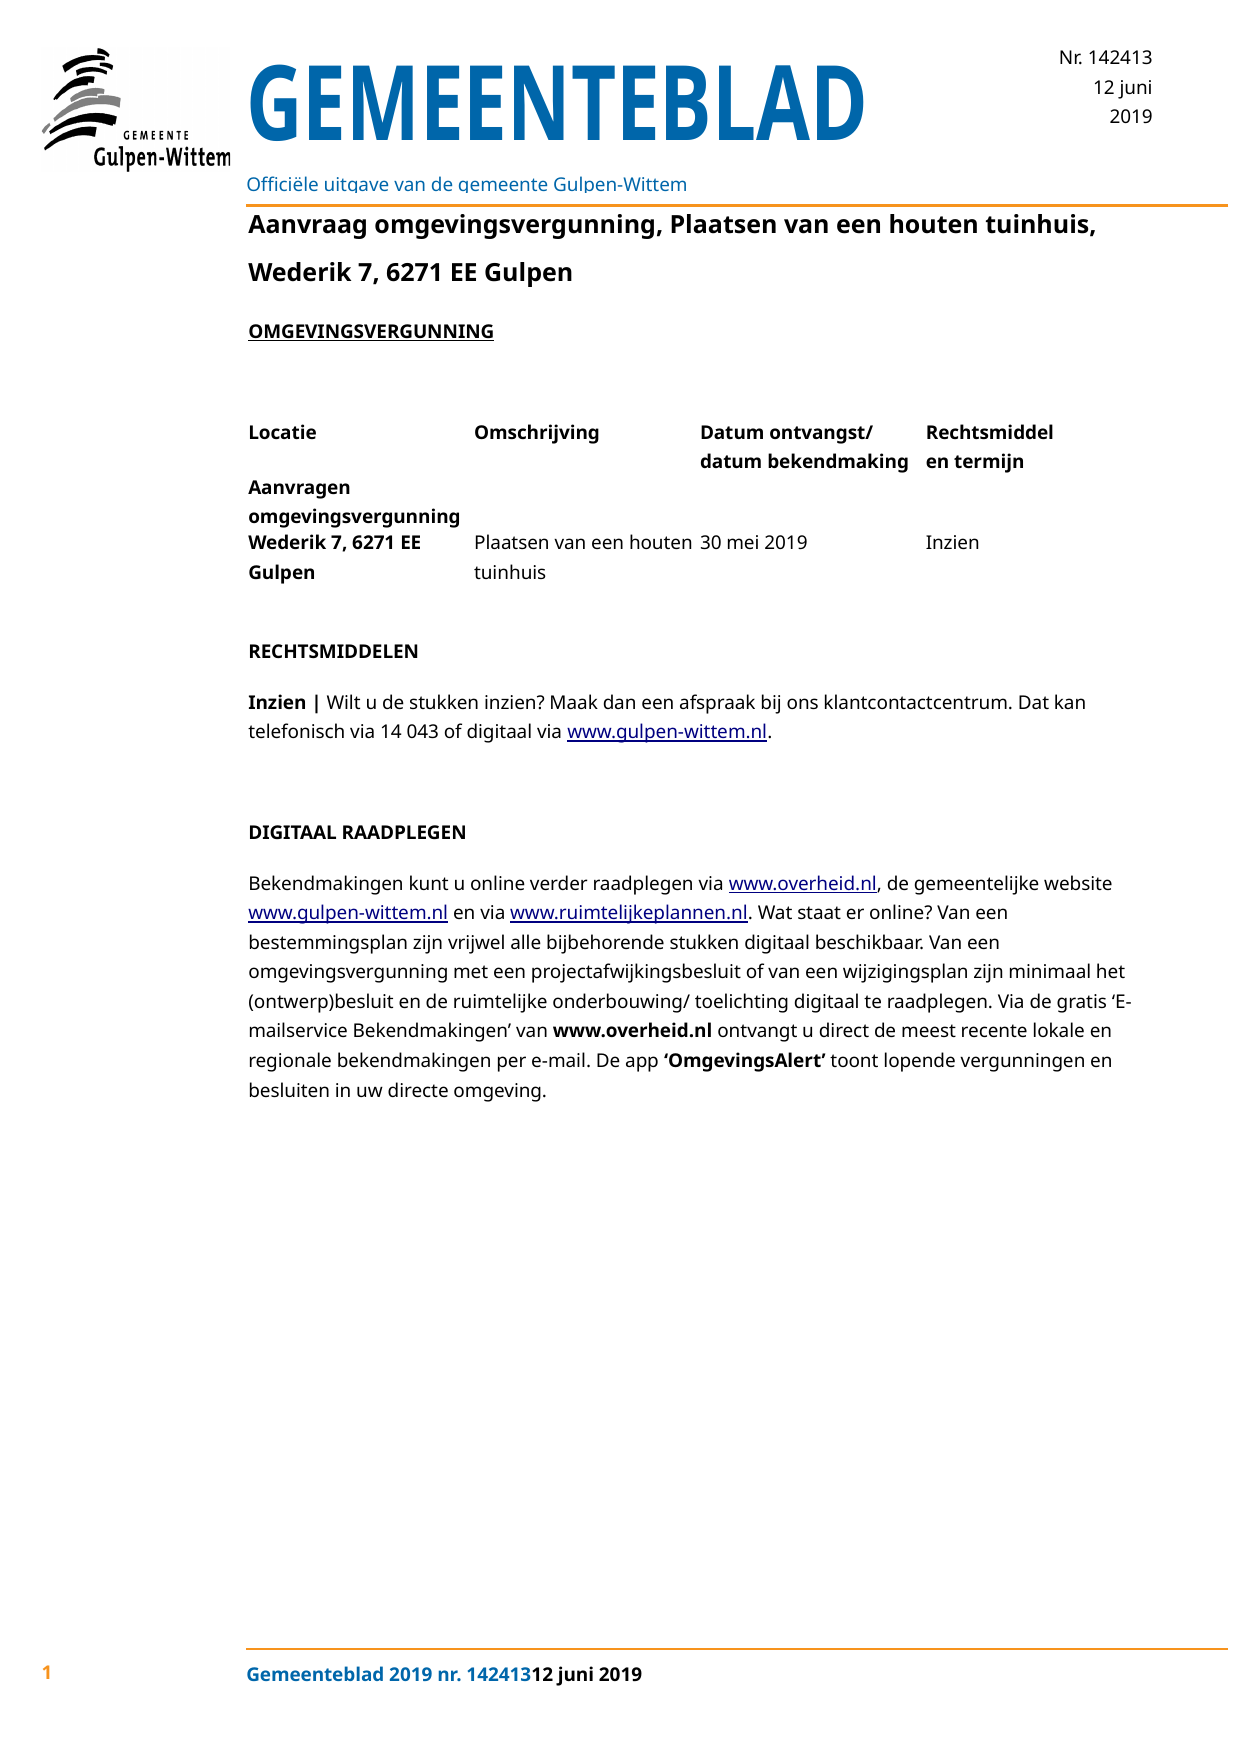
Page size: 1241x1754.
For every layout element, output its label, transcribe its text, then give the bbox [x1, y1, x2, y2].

table_cell Wederik 7, 6271 EE Gulpen [248, 530, 474, 585]
table_cell [474, 474, 700, 529]
table_header Locatie [248, 419, 474, 474]
text Aanvraag omgevingsvergunning, Plaatsen van een houten tuinhuis, Wederik 7, 6271 EE Gulpen [248, 207, 1152, 288]
table_header Datum ontvangst/ datum bekendmaking [700, 419, 926, 474]
table_cell [700, 474, 926, 529]
table_cell [926, 474, 1152, 529]
table_cell Plaatsen van een houten tuinhuis [474, 530, 700, 585]
table_cell Inzien [926, 530, 1152, 585]
text DIGITAAL RAADPLEGEN [248, 819, 1152, 845]
text Bekendmakingen kunt u online verder raadplegen via www.overheid.nl, de gemeentelijke website www.gulpen-wittem.nl en via www.ruimtelijkeplannen.nl. Wat staat er online? Van een bestemmingsplan zijn vrijwel alle bijbehorende stukken digitaal beschikbaar. Van een omgevingsvergunning met een projectafwijkingsbesluit of van een wijzigingsplan zijn minimaal het (ontwerp)besluit en de ruimtelijke onderbouwing/ toelichting digitaal te raadplegen. Via de gratis ‘E-mailservice Bekendmakingen’ van www.overheid.nl ontvangt u direct de meest recente lokale en regionale bekendmakingen per e-mail. De app ‘OmgevingsAlert’ toont lopende vergunningen en besluiten in uw directe omgeving. [248, 870, 1152, 1102]
text OMGEVINGSVERGUNNING [248, 318, 1152, 344]
text Inzien | Wilt u de stukken inzien? Maak dan een afspraak bij ons klantcontactcentrum. Dat kan telefonisch via 14 043 of digitaal via www.gulpen-wittem.nl. [248, 689, 1152, 744]
table_header Rechtsmiddel en termijn [926, 419, 1152, 474]
table_header Omschrijving [474, 419, 700, 474]
text RECHTSMIDDELEN [248, 638, 1152, 664]
picture [41, 47, 231, 172]
table_cell Aanvragen omgevingsvergunning [248, 474, 474, 529]
table_cell 30 mei 2019 [700, 530, 926, 585]
